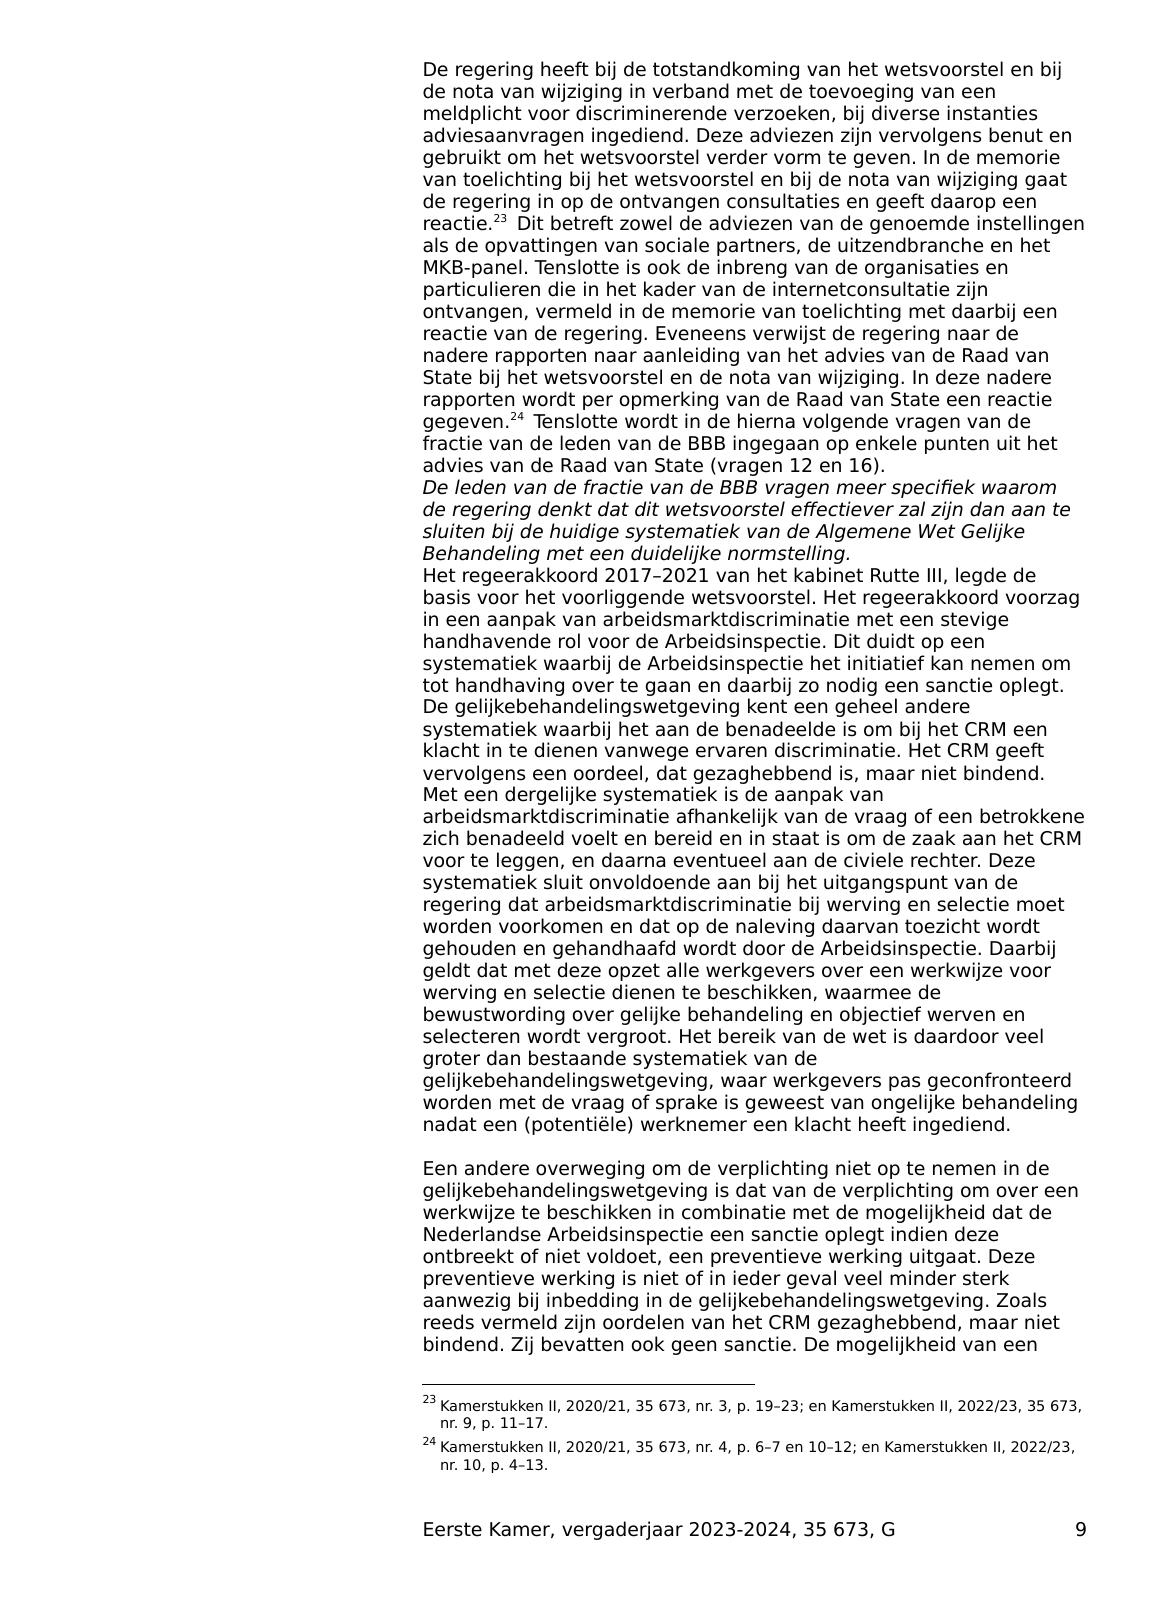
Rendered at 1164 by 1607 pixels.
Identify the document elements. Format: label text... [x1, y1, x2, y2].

text Kamerstukken II, 2020/21, 35 673, nr. 4, p. 6–7 en 10–12; en Kamerstukken II, 2022/23, nr. 10, p. 4–13. [422, 1435, 1087, 1474]
text De leden van de fractie van de BBB vragen meer specifiek waarom de regering denkt dat dit wetsvoorstel effectiever zal zijn dan aan te sluiten bij de huidige systematiek van de Algemene Wet Gelijke Behandeling met een duidelijke normstelling. [422, 477, 1087, 564]
text De regering heeft bij de totstandkoming van het wetsvoorstel en bij de nota van wijziging in verband met de toevoeging van een meldplicht voor discriminerende verzoeken, bij diverse instanties adviesaanvragen ingediend. Deze adviezen zijn vervolgens benut en gebruikt om het wetsvoorstel verder vorm te geven. In de memorie van toelichting bij het wetsvoorstel en bij de nota van wijziging gaat de regering in op de ontvangen consultaties en geeft daarop een reactie. Dit betreft zowel de adviezen van de genoemde instellingen als de opvattingen van sociale partners, de uitzendbranche en het MKB-panel. Tenslotte is ook de inbreng van de organisaties en particulieren die in het kader van de internetconsultatie zijn ontvangen, vermeld in de memorie van toelichting met daarbij een reactie van de regering. Eveneens verwijst de regering naar de nadere rapporten naar aanleiding van het advies van de Raad van State bij het wetsvoorstel en de nota van wijziging. In deze nadere rapporten wordt per opmerking van de Raad van State een reactie gegeven. Tenslotte wordt in de hierna volgende vragen van de fractie van de leden van de BBB ingegaan op enkele punten uit het advies van de Raad van State (vragen 12 en 16). [422, 59, 1087, 477]
text Een andere overweging om de verplichting niet op te nemen in de gelijkebehandelingswetgeving is dat van de verplichting om over een werkwijze te beschikken in combinatie met de mogelijkheid dat de Nederlandse Arbeidsinspectie een sanctie oplegt indien deze ontbreekt of niet voldoet, een preventieve werking uitgaat. Deze preventieve werking is niet of in ieder geval veel minder sterk aanwezig bij inbedding in de gelijkebehandelingswetgeving. Zoals reeds vermeld zijn oordelen van het CRM gezaghebbend, maar niet bindend. Zij bevatten ook geen sanctie. De mogelijkheid van een [422, 1158, 1087, 1356]
text Kamerstukken II, 2020/21, 35 673, nr. 3, p. 19–23; en Kamerstukken II, 2022/23, 35 673, nr. 9, p. 11–17. [422, 1393, 1087, 1432]
text Het regeerakkoord 2017–2021 van het kabinet Rutte III, legde de basis voor het voorliggende wetsvoorstel. Het regeerakkoord voorzag in een aanpak van arbeidsmarktdiscriminatie met een stevige handhavende rol voor de Arbeidsinspectie. Dit duidt op een systematiek waarbij de Arbeidsinspectie het initiatief kan nemen om tot handhaving over te gaan en daarbij zo nodig een sanctie oplegt. De gelijkebehandelingswetgeving kent een geheel andere systematiek waarbij het aan de benadeelde is om bij het CRM een klacht in te dienen vanwege ervaren discriminatie. Het CRM geeft vervolgens een oordeel, dat gezaghebbend is, maar niet bindend. Met een dergelijke systematiek is de aanpak van arbeidsmarktdiscriminatie afhankelijk van de vraag of een betrokkene zich benadeeld voelt en bereid en in staat is om de zaak aan het CRM voor te leggen, en daarna eventueel aan de civiele rechter. Deze systematiek sluit onvoldoende aan bij het uitgangspunt van de regering dat arbeidsmarktdiscriminatie bij werving en selectie moet worden voorkomen en dat op de naleving daarvan toezicht wordt gehouden en gehandhaafd wordt door de Arbeidsinspectie. Daarbij geldt dat met deze opzet alle werkgevers over een werkwijze voor werving en selectie dienen te beschikken, waarmee de bewustwording over gelijke behandeling en objectief werven en selecteren wordt vergroot. Het bereik van de wet is daardoor veel groter dan bestaande systematiek van de gelijkebehandelingswetgeving, waar werkgevers pas geconfronteerd worden met de vraag of sprake is geweest van ongelijke behandeling nadat een (potentiële) werknemer een klacht heeft ingediend. [422, 564, 1087, 1136]
